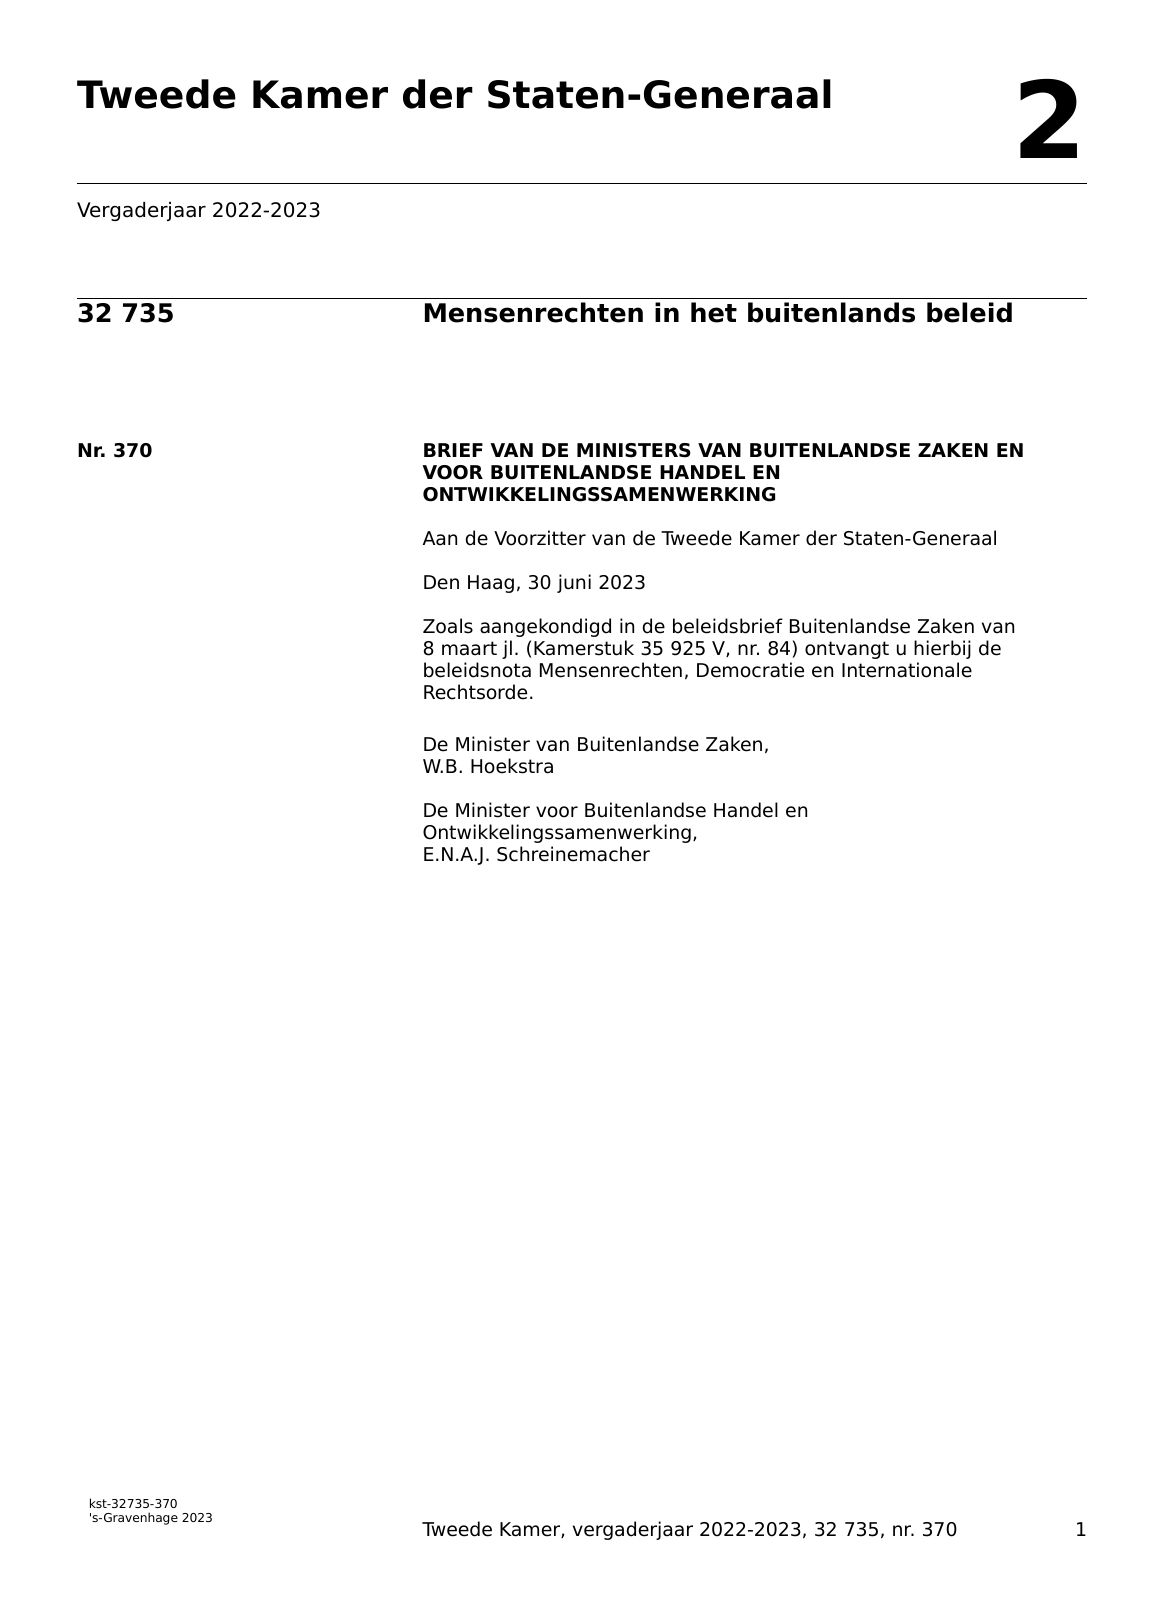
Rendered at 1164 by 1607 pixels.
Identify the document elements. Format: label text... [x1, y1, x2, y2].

subtitle Nr. 370 BRIEF VAN DE MINISTERS VAN BUITENLANDSE ZAKEN EN VOOR BUITENLANDSE HANDEL EN ONTWIKKELINGSSAMENWERKING [77, 440, 1087, 506]
subtitle 32 735 Mensenrechten in het buitenlands beleid [77, 299, 1087, 329]
text Aan de Voorzitter van de Tweede Kamer der Staten-Generaal [422, 528, 1087, 550]
table_cell Vergaderjaar 2022-2023 [77, 184, 1087, 298]
table_header 2 [886, 59, 1087, 183]
text kst-32735-370 [88, 1497, 323, 1511]
text Zoals aangekondigd in de beleidsbrief Buitenlandse Zaken van 8 maart jl. (Kamerstuk 35 925 V, nr. 84) ontvangt u hierbij de beleidsnota Mensenrechten, Democratie en Internationale Rechtsorde. [422, 616, 1087, 704]
text Den Haag, 30 juni 2023 [422, 572, 1087, 594]
text De Minister voor Buitenlandse Handel en Ontwikkelingssamenwerking, E.N.A.J. Schreinemacher [422, 800, 1087, 866]
text 's-Gravenhage 2023 [88, 1511, 323, 1525]
text De Minister van Buitenlandse Zaken, W.B. Hoekstra [422, 734, 1087, 778]
table_header Tweede Kamer der Staten-Generaal [77, 59, 886, 183]
